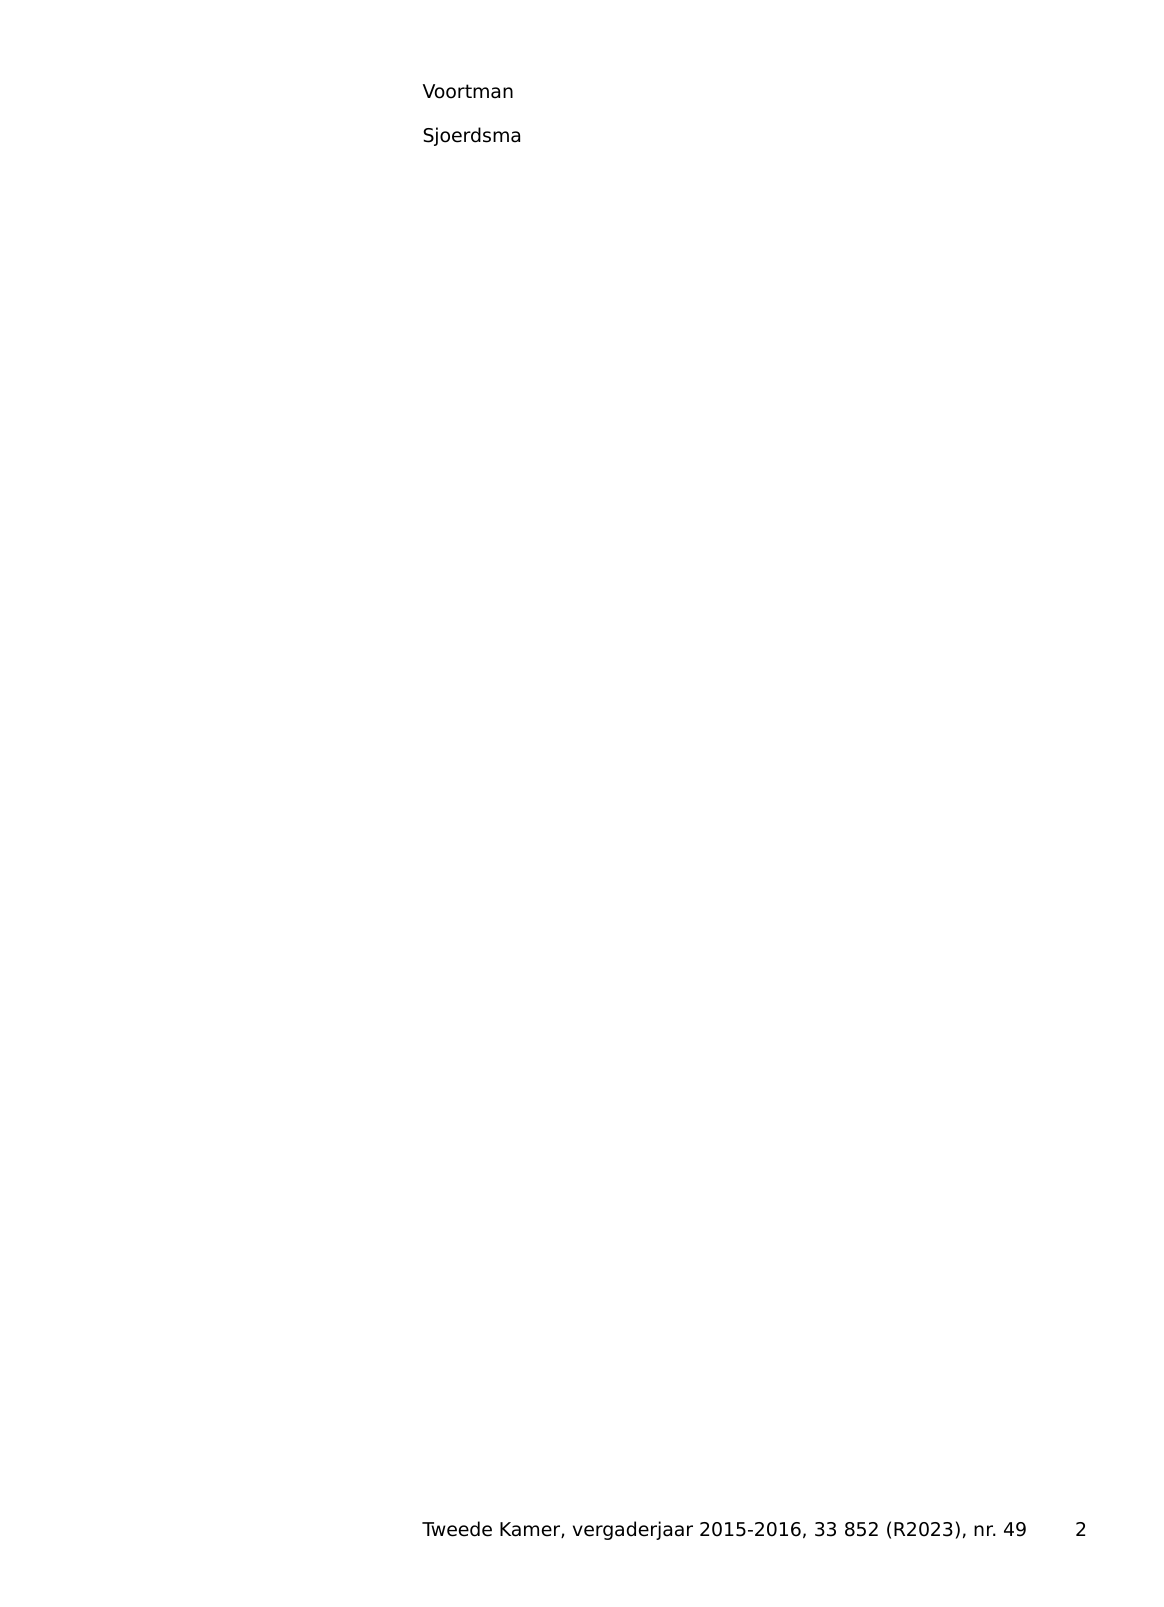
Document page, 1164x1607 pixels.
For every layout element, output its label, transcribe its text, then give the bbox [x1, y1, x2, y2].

text Voortman Sjoerdsma [422, 59, 1087, 147]
